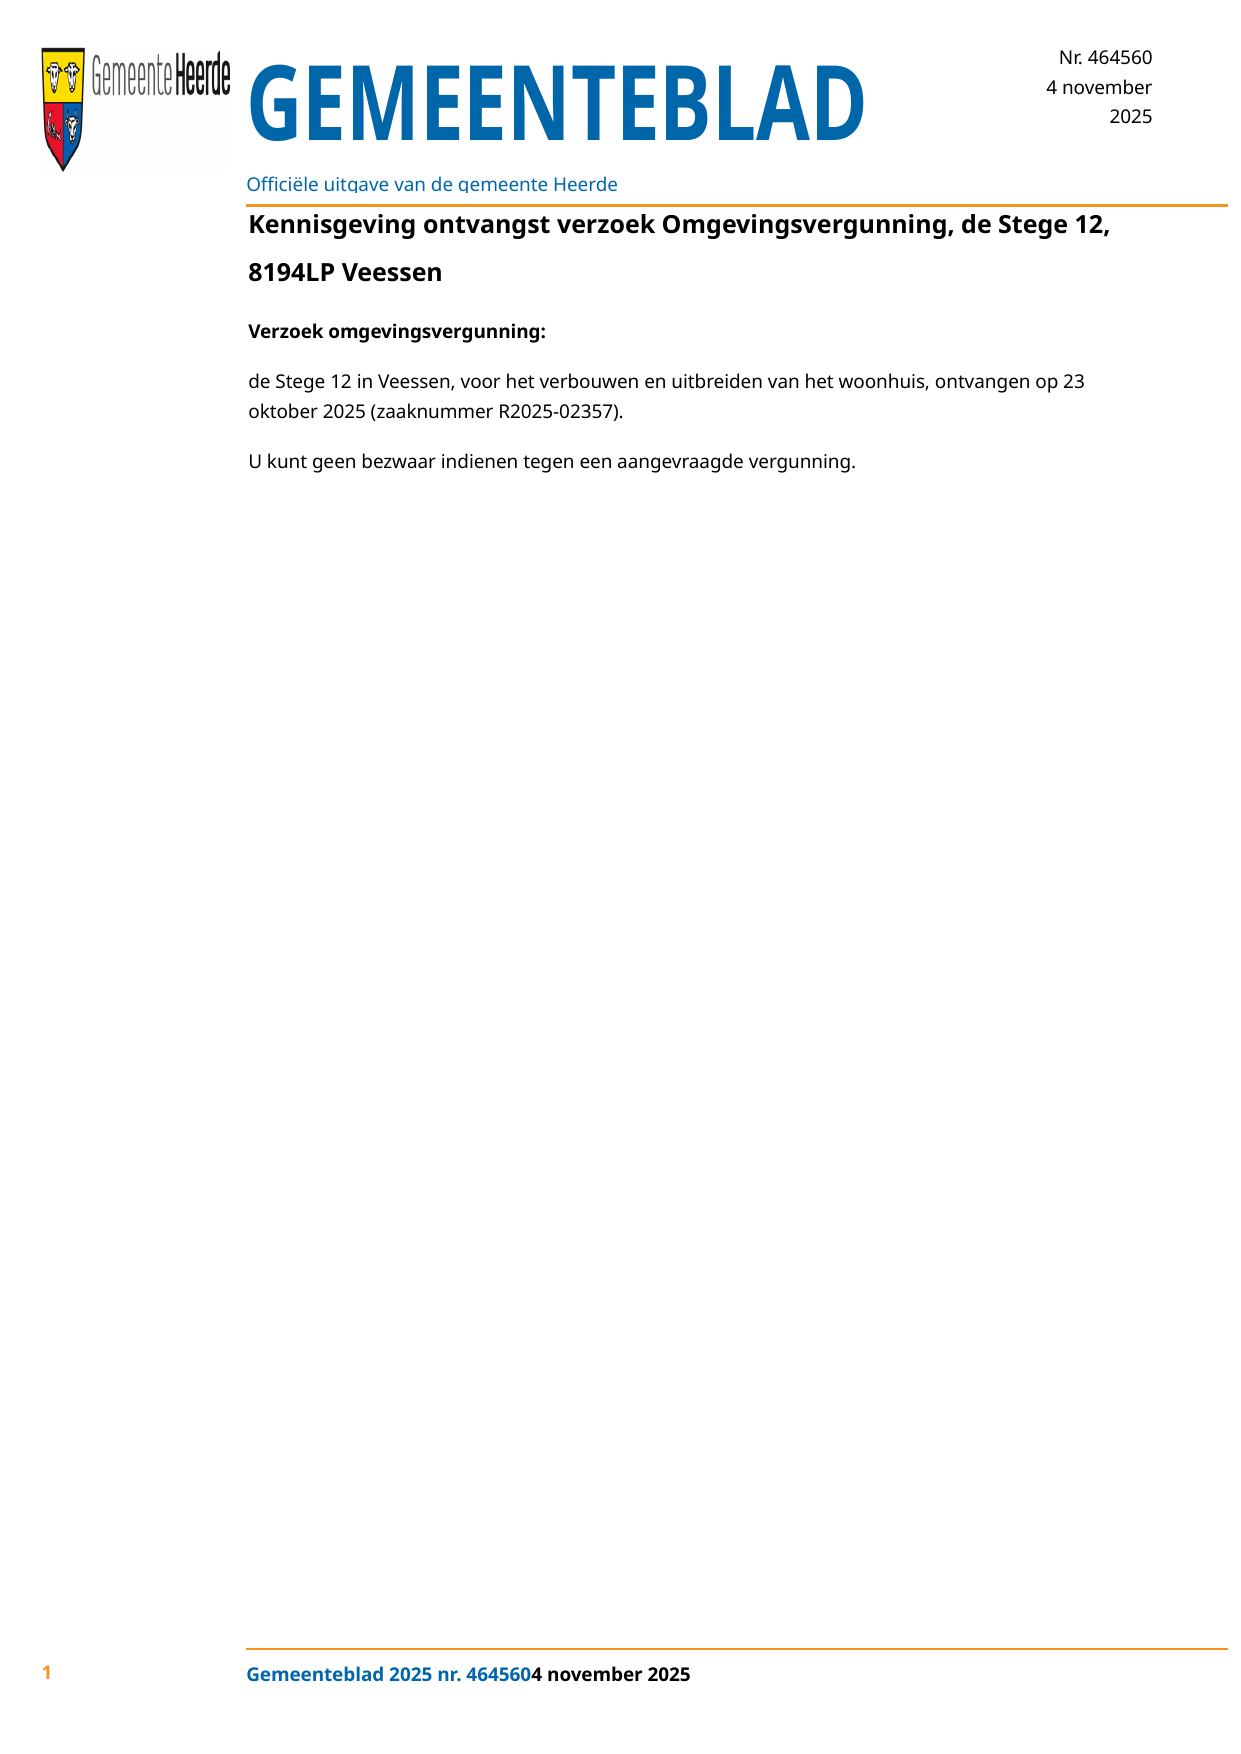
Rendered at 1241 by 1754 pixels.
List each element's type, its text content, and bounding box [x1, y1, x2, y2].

text U kunt geen bezwaar indienen tegen een aangevraagde vergunning. [248, 448, 1152, 474]
text Kennisgeving ontvangst verzoek Omgevingsvergunning, de Stege 12, 8194LP Veessen [248, 207, 1152, 288]
text de Stege 12 in Veessen, voor het verbouwen en uitbreiden van het woonhuis, ontvangen op 23 oktober 2025 (zaaknummer R2025-02357). [248, 368, 1152, 424]
picture [41, 47, 231, 172]
text Verzoek omgevingsvergunning: [248, 318, 1152, 344]
